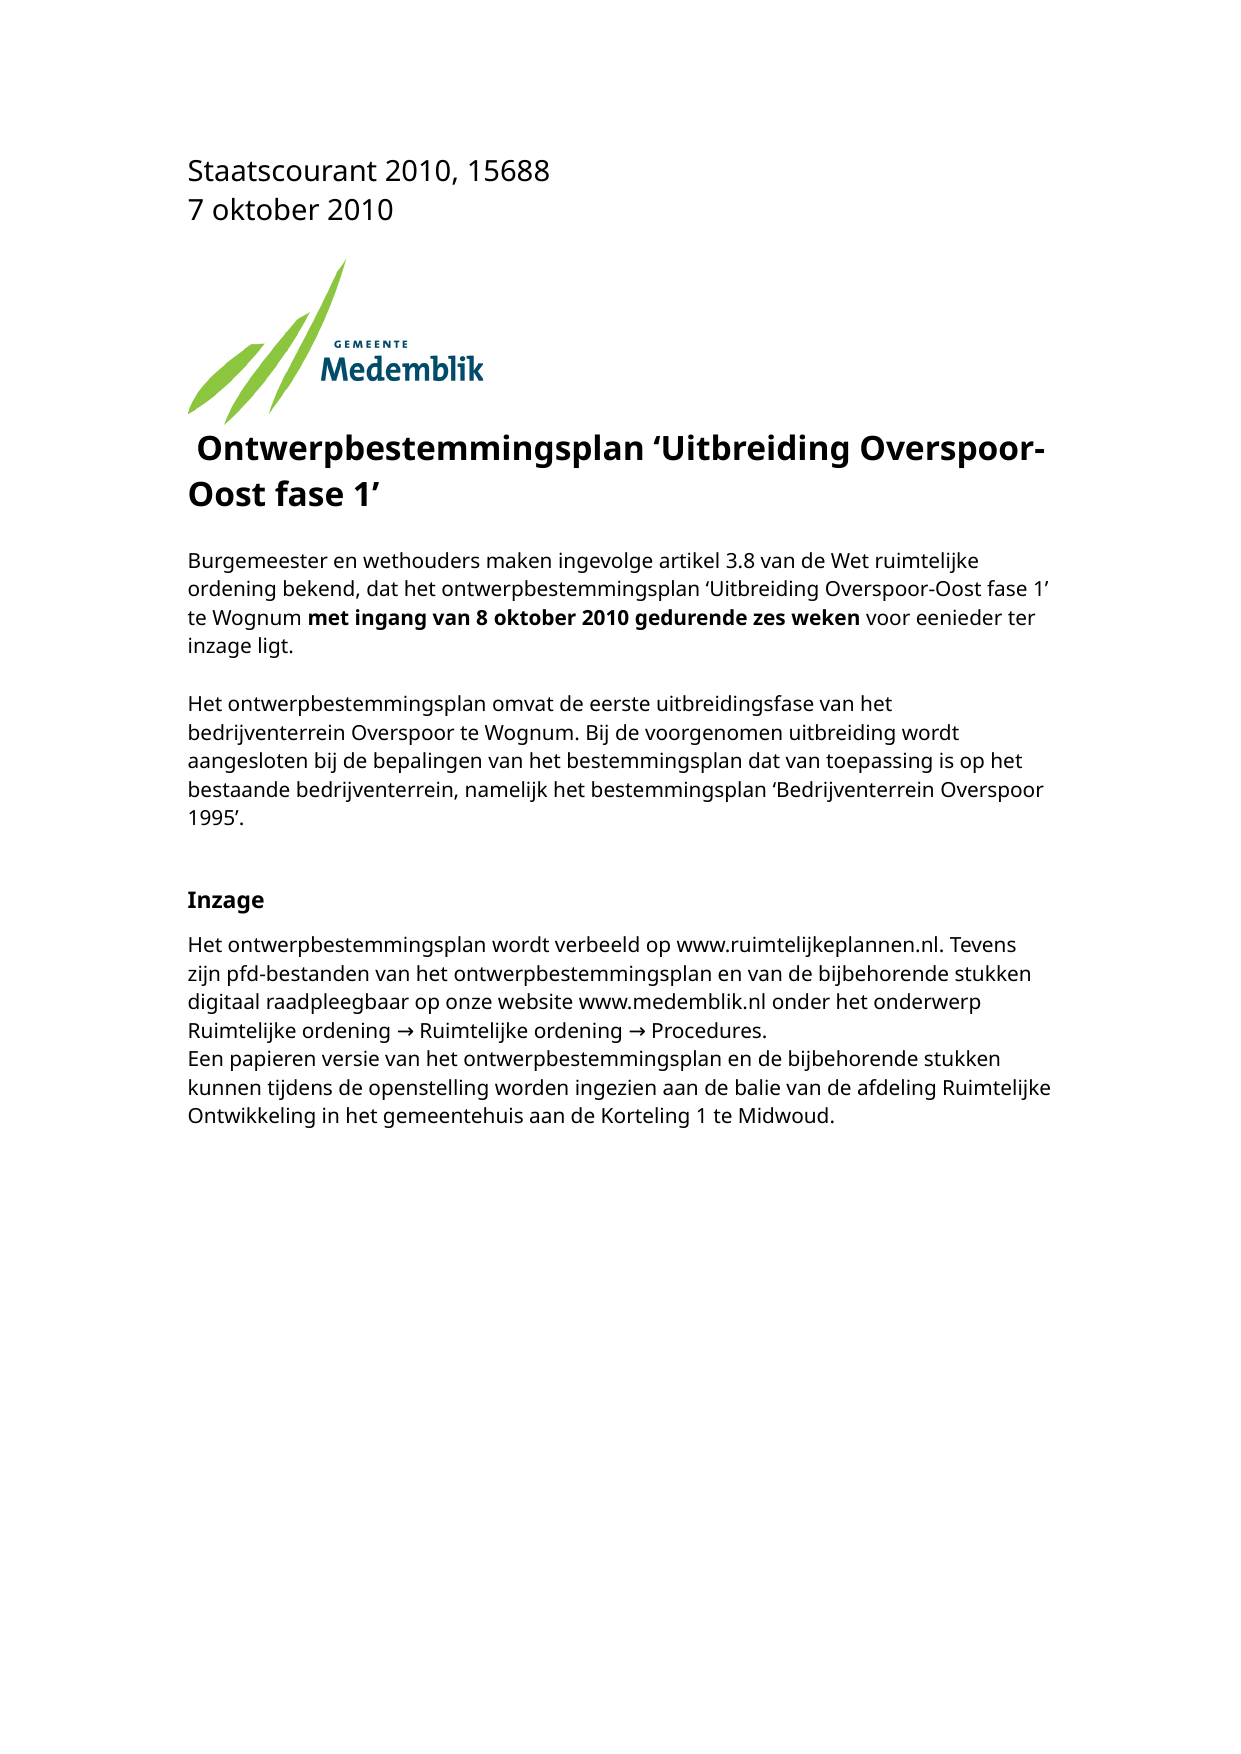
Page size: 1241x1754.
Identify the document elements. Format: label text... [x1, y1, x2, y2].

text Een papieren versie van het ontwerpbestemmingsplan en de bijbehorende stukken kunnen tijdens de openstelling worden ingezien aan de balie van de afdeling Ruimtelijke Ontwikkeling in het gemeentehuis aan de Korteling 1 te Midwoud. [187, 1044, 1053, 1129]
text Burgemeester en wethouders maken ingevolge artikel 3.8 van de Wet ruimtelijke ordening bekend, dat het ontwerpbestemmingsplan ‘Uitbreiding Overspoor-Oost fase 1’ te Wognum met ingang van 8 oktober 2010 gedurende zes weken voor eenieder ter inzage ligt. [187, 546, 1053, 659]
text Het ontwerpbestemmingsplan wordt verbeeld op www.ruimtelijkeplannen.nl. Tevens zijn pfd-bestanden van het ontwerpbestemmingsplan en van de bijbehorende stukken digitaal raadpleegbaar op onze website www.medemblik.nl onder het onderwerp Ruimtelijke ordening → Ruimtelijke ordening → Procedures. [187, 931, 1053, 1044]
subtitle Ontwerpbestemmingsplan ‘Uitbreiding Overspoor-Oost fase 1’ [187, 271, 1053, 516]
text Staatscourant 2010, 15688 [187, 150, 1053, 190]
picture [187, 258, 484, 425]
text 7 oktober 2010 [187, 190, 1053, 229]
subtitle Inzage [187, 884, 1053, 916]
text Het ontwerpbestemmingsplan omvat de eerste uitbreidingsfase van het bedrijventerrein Overspoor te Wognum. Bij de voorgenomen uitbreiding wordt aangesloten bij de bepalingen van het bestemmingsplan dat van toepassing is op het bestaande bedrijventerrein, namelijk het bestemmingsplan ‘Bedrijventerrein Overspoor 1995’. [187, 689, 1053, 832]
